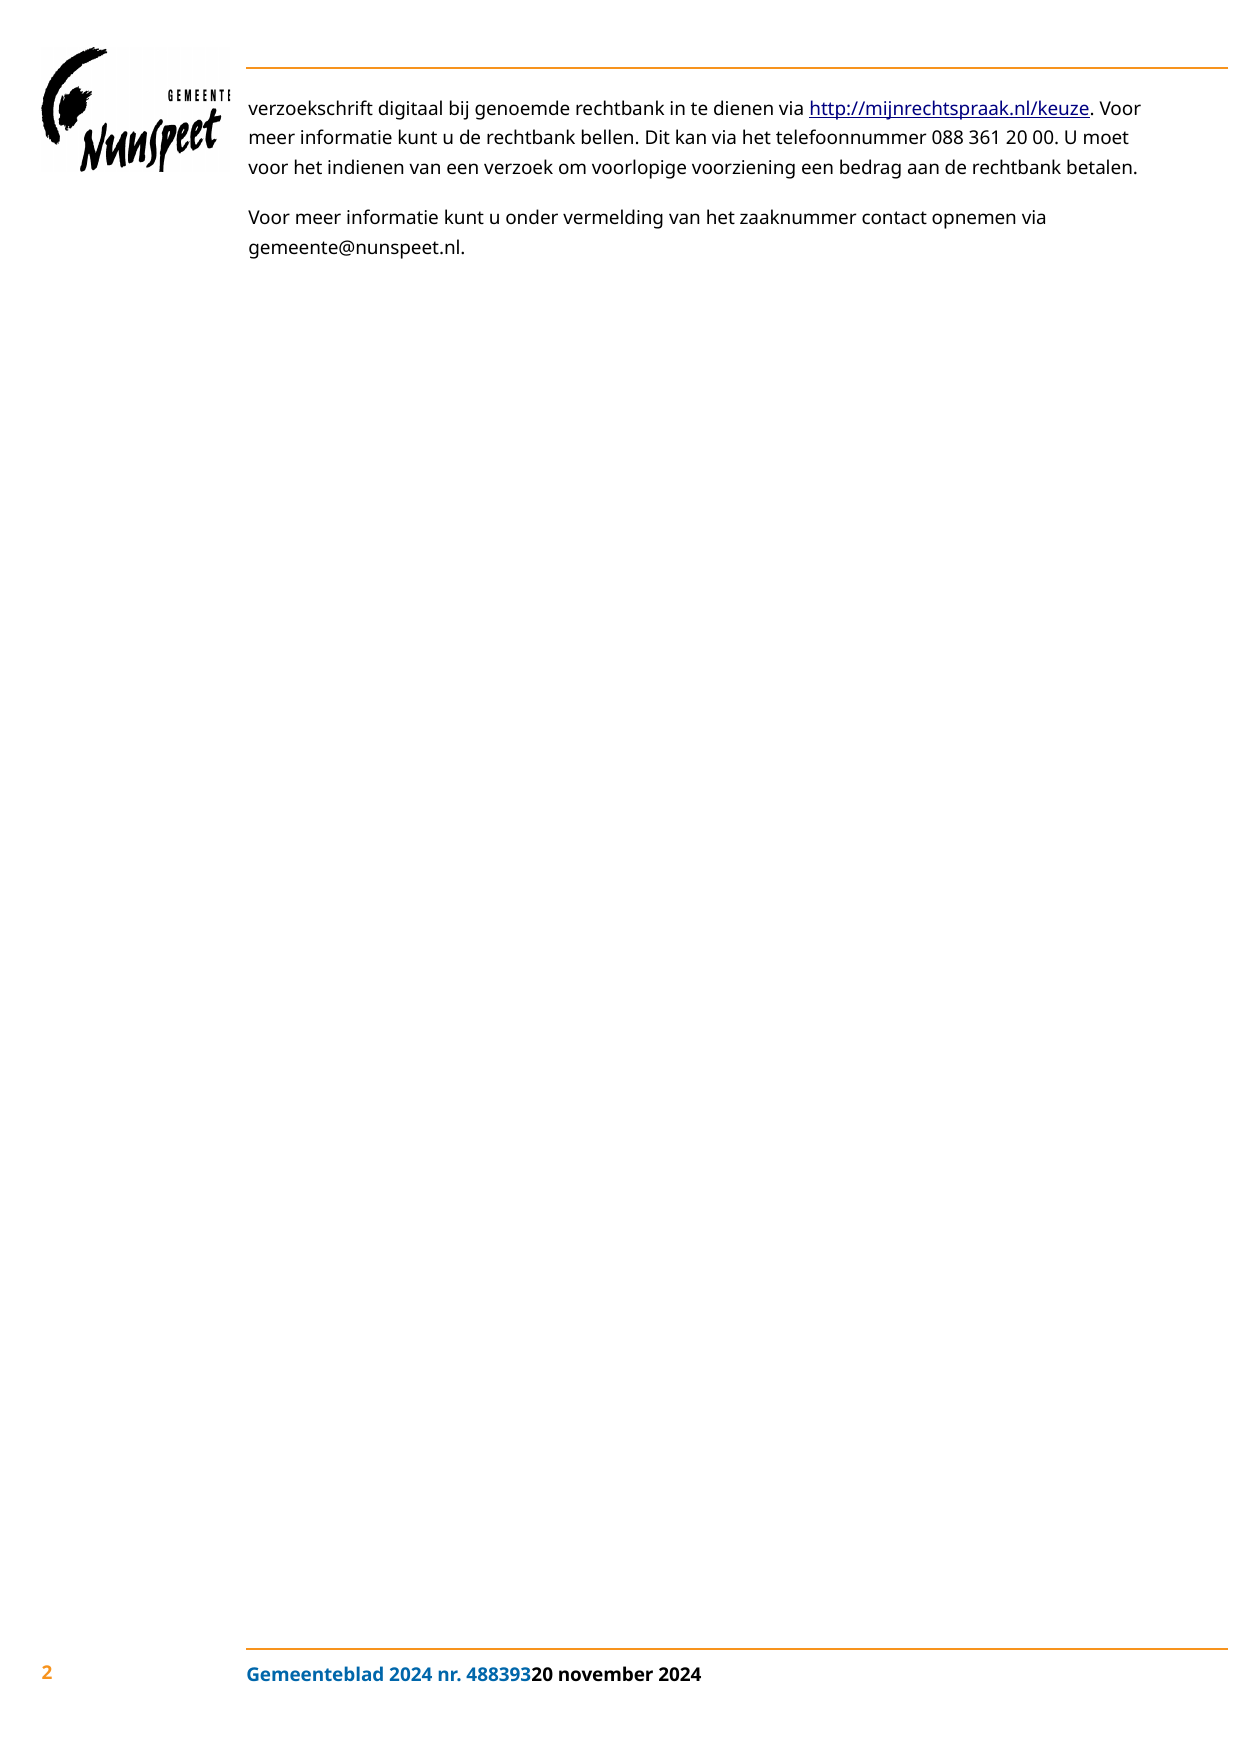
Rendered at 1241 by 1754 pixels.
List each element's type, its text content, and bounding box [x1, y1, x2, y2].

text Voor meer informatie kunt u onder vermelding van het zaaknummer contact opnemen via gemeente@nunspeet.nl. [248, 204, 1152, 260]
picture [41, 47, 231, 172]
text verzoekschrift digitaal bij genoemde rechtbank in te dienen via http://mijnrechtspraak.nl/keuze. Voor meer informatie kunt u de rechtbank bellen. Dit kan via het telefoonnummer 088 361 20 00. U moet voor het indienen van een verzoek om voorlopige voorziening een bedrag aan de rechtbank betalen. [248, 95, 1152, 180]
